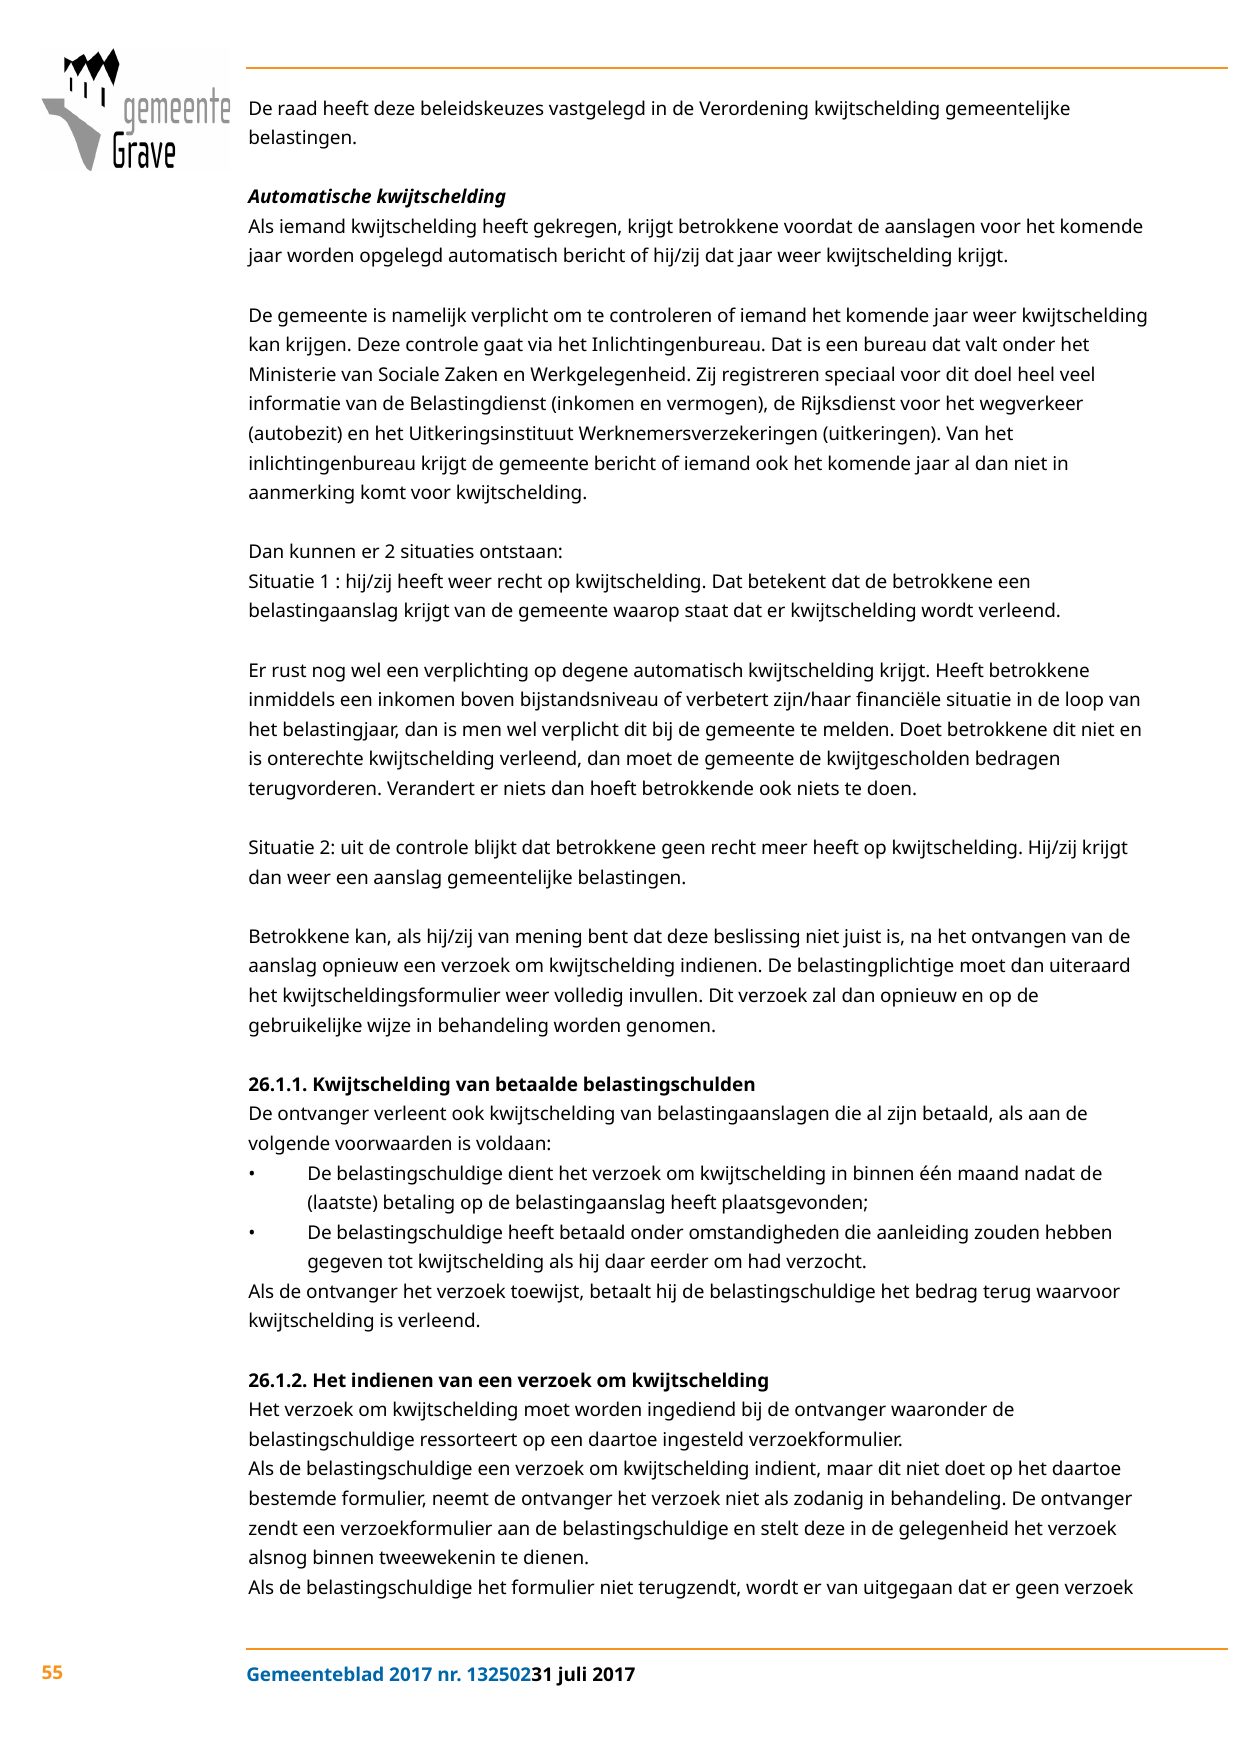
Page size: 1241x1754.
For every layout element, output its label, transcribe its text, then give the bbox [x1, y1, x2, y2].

text Er rust nog wel een verplichting op degene automatisch kwijtschelding krijgt. Heeft betrokkene inmiddels een inkomen boven bijstandsniveau of verbetert zijn/haar financiële situatie in de loop van het belastingjaar, dan is men wel verplicht dit bij de gemeente te melden. Doet betrokkene dit niet en is onterechte kwijtschelding verleend, dan moet de gemeente de kwijtgescholden bedragen terugvorderen. Verandert er niets dan hoeft betrokkende ook niets te doen. [248, 657, 1152, 801]
text Betrokkene kan, als hij/zij van mening bent dat deze beslissing niet juist is, na het ontvangen van de aanslag opnieuw een verzoek om kwijtschelding indienen. De belastingplichtige moet dan uiteraard het kwijtscheldingsformulier weer volledig invullen. Dit verzoek zal dan opnieuw en op de gebruikelijke wijze in behandeling worden genomen. [248, 923, 1152, 1038]
picture [41, 47, 231, 172]
text Situatie 2: uit de controle blijkt dat betrokkene geen recht meer heeft op kwijtschelding. Hij/zij krijgt dan weer een aanslag gemeentelijke belastingen. [248, 834, 1152, 890]
text Situatie 1 : hij/zij heeft weer recht op kwijtschelding. Dat betekent dat de betrokkene een belastingaanslag krijgt van de gemeente waarop staat dat er kwijtschelding wordt verleend. [248, 568, 1152, 623]
text 26.1.2. Het indienen van een verzoek om kwijtschelding [248, 1367, 1152, 1393]
text De raad heeft deze beleidskeuzes vastgelegd in de Verordening kwijtschelding gemeentelijke belastingen. [248, 95, 1152, 150]
text De gemeente is namelijk verplicht om te controleren of iemand het komende jaar weer kwijtschelding kan krijgen. Deze controle gaat via het Inlichtingenbureau. Dat is een bureau dat valt onder het Ministerie van Sociale Zaken en Werkgelegenheid. Zij registreren speciaal voor dit doel heel veel informatie van de Belastingdienst (inkomen en vermogen), de Rijksdienst voor het wegverkeer (autobezit) en het Uitkeringsinstituut Werknemersverzekeringen (uitkeringen). Van het inlichtingenbureau krijgt de gemeente bericht of iemand ook het komende jaar al dan niet in aanmerking komt voor kwijtschelding. [248, 302, 1152, 505]
text 26.1.1. Kwijtschelding van betaalde belastingschulden [248, 1071, 1152, 1097]
text Als de belastingschuldige het formulier niet terugzendt, wordt er van uitgegaan dat er geen verzoek [248, 1574, 1152, 1600]
text Automatische kwijtschelding [248, 183, 1152, 209]
text Als de belastingschuldige een verzoek om kwijtschelding indient, maar dit niet doet op het daartoe bestemde formulier, neemt de ontvanger het verzoek niet als zodanig in behandeling. De ontvanger zendt een verzoekformulier aan de belastingschuldige en stelt deze in de gelegenheid het verzoek alsnog binnen tweewekenin te dienen. [248, 1456, 1152, 1570]
text Het verzoek om kwijtschelding moet worden ingediend bij de ontvanger waaronder de belastingschuldige ressorteert op een daartoe ingesteld verzoekformulier. [248, 1396, 1152, 1452]
text Als de ontvanger het verzoek toewijst, betaalt hij de belastingschuldige het bedrag terug waarvoor kwijtschelding is verleend. [248, 1278, 1152, 1333]
list De belastingschuldige heeft betaald onder omstandigheden die aanleiding zouden hebben gegeven tot kwijtschelding als hij daar eerder om had verzocht. [248, 1219, 1152, 1274]
text Dan kunnen er 2 situaties ontstaan: [248, 538, 1152, 564]
text Als iemand kwijtschelding heeft gekregen, krijgt betrokkene voordat de aanslagen voor het komende jaar worden opgelegd automatisch bericht of hij/zij dat jaar weer kwijtschelding krijgt. [248, 213, 1152, 268]
list De belastingschuldige dient het verzoek om kwijtschelding in binnen één maand nadat de (laatste) betaling op de belastingaanslag heeft plaatsgevonden; [248, 1160, 1152, 1215]
text De ontvanger verleent ook kwijtschelding van belastingaanslagen die al zijn betaald, als aan de volgende voorwaarden is voldaan: [248, 1101, 1152, 1156]
